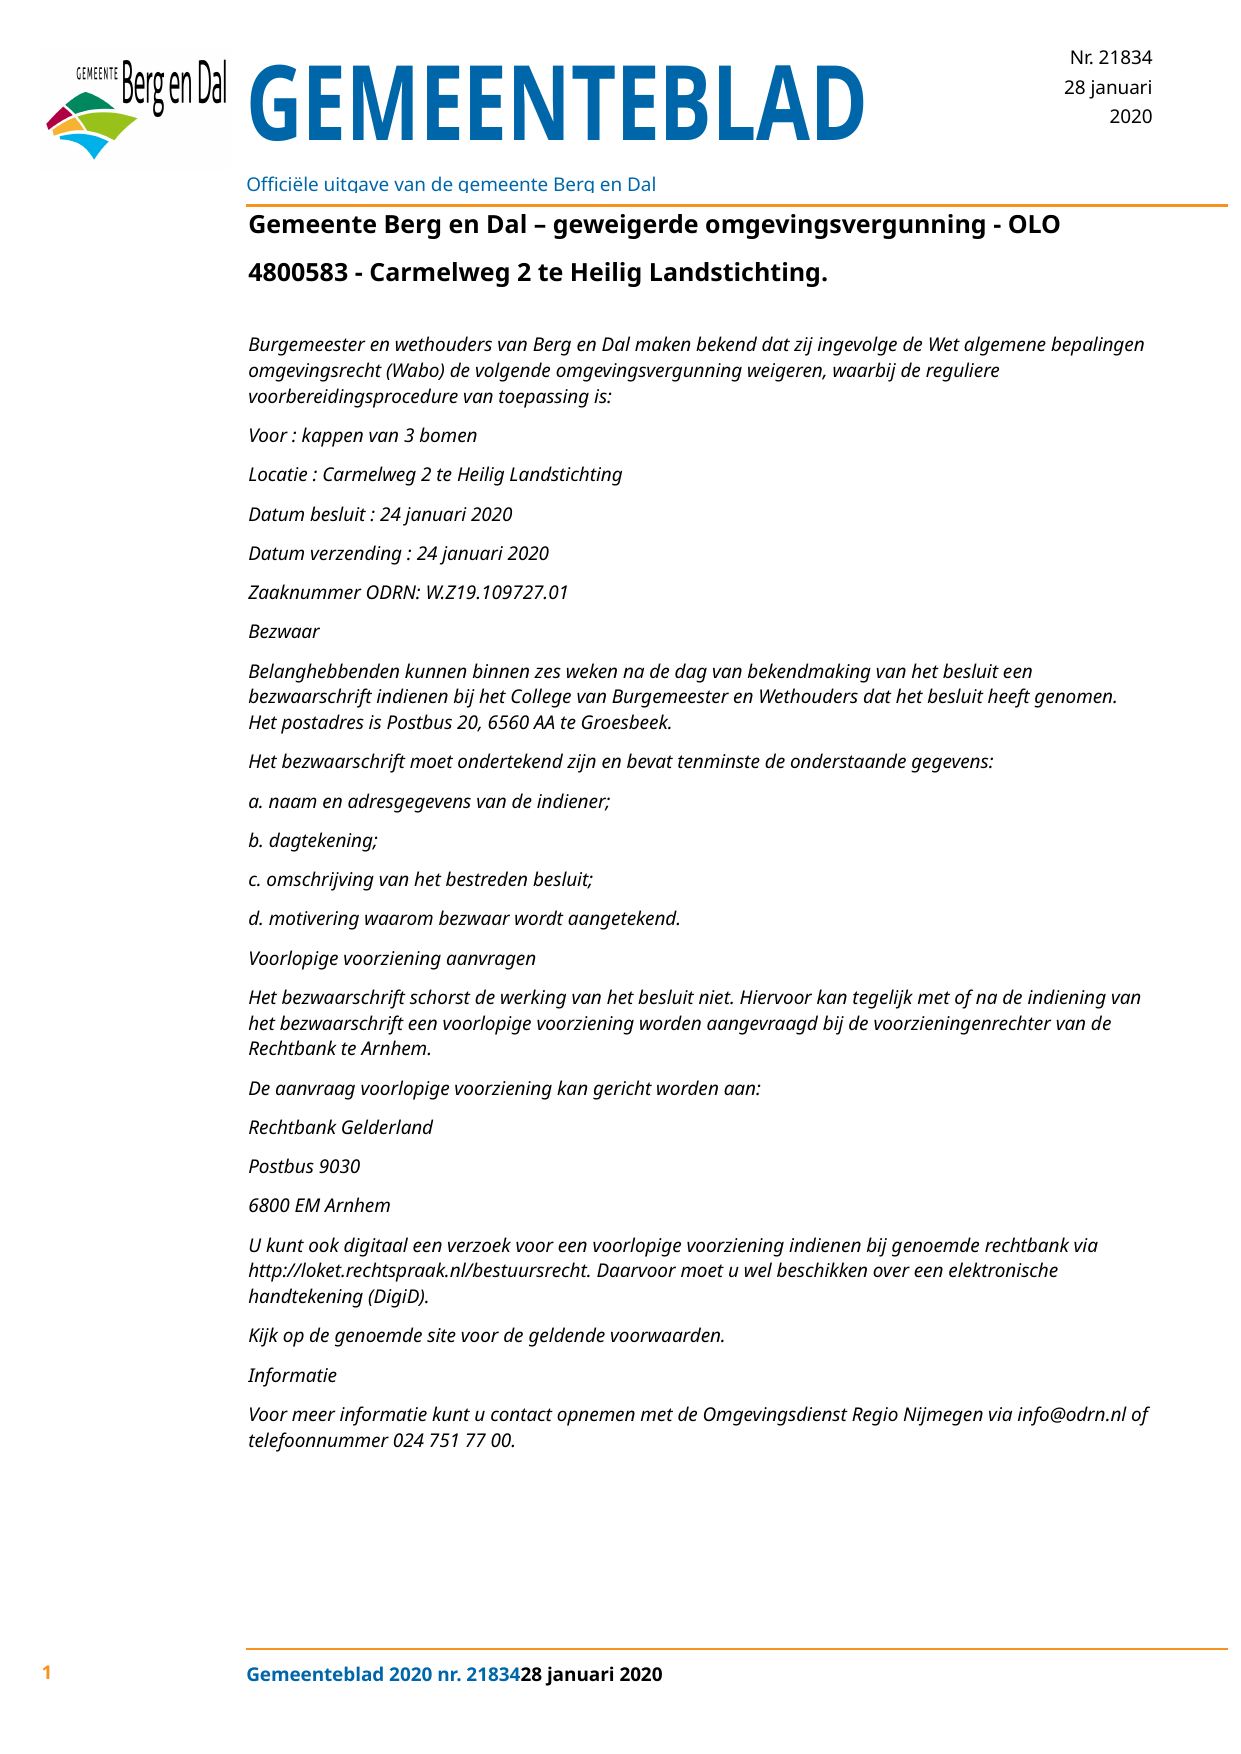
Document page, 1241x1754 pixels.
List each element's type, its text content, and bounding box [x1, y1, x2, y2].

text Voorlopige voorziening aanvragen [248, 945, 1152, 971]
text b. dagtekening; [248, 827, 1152, 853]
text Datum besluit : 24 januari 2020 [248, 501, 1152, 526]
text Het bezwaarschrift schorst de werking van het besluit niet. Hiervoor kan tegelijk met of na de indiening van het bezwaarschrift een voorlopige voorziening worden aangevraagd bij de voorzieningenrechter van de Rechtbank te Arnhem. [248, 984, 1152, 1061]
text d. motivering waarom bezwaar wordt aangetekend. [248, 906, 1152, 931]
text 6800 EM Arnhem [248, 1193, 1152, 1218]
text Voor meer informatie kunt u contact opnemen met de Omgevingsdienst Regio Nijmegen via info@odrn.nl of telefoonnummer 024 751 77 00. [248, 1401, 1152, 1453]
text Belanghebbenden kunnen binnen zes weken na de dag van bekendmaking van het besluit een bezwaarschrift indienen bij het College van Burgemeester en Wethouders dat het besluit heeft genomen. Het postadres is Postbus 20, 6560 AA te Groesbeek. [248, 658, 1152, 735]
text Burgemeester en wethouders van Berg en Dal maken bekend dat zij ingevolge de Wet algemene bepalingen omgevingsrecht (Wabo) de volgende omgevingsvergunning weigeren, waarbij de reguliere voorbereidingsprocedure van toepassing is: [248, 331, 1152, 409]
text De aanvraag voorlopige voorziening kan gericht worden aan: [248, 1075, 1152, 1101]
text Zaaknummer ODRN: W.Z19.109727.01 [248, 579, 1152, 605]
text Postbus 9030 [248, 1153, 1152, 1179]
text U kunt ook digitaal een verzoek voor een voorlopige voorziening indienen bij genoemde rechtbank via http://loket.rechtspraak.nl/bestuursrecht. Daarvoor moet u wel beschikken over een elektronische handtekening (DigiD). [248, 1232, 1152, 1309]
text Het bezwaarschrift moet ondertekend zijn en bevat tenminste de onderstaande gegevens: [248, 748, 1152, 774]
picture [41, 47, 231, 172]
text Bezwaar [248, 618, 1152, 644]
text Kijk op de genoemde site voor de geldende voorwaarden. [248, 1323, 1152, 1348]
text Informatie [248, 1362, 1152, 1388]
text Voor : kappen van 3 bomen [248, 422, 1152, 448]
text Rechtbank Gelderland [248, 1114, 1152, 1140]
text a. naam en adresgegevens van de indiener; [248, 788, 1152, 813]
text Gemeente Berg en Dal – geweigerde omgevingsvergunning - OLO 4800583 - Carmelweg 2 te Heilig Landstichting. [248, 207, 1152, 288]
text Datum verzending : 24 januari 2020 [248, 540, 1152, 566]
text Locatie : Carmelweg 2 te Heilig Landstichting [248, 461, 1152, 487]
text c. omschrijving van het bestreden besluit; [248, 866, 1152, 892]
